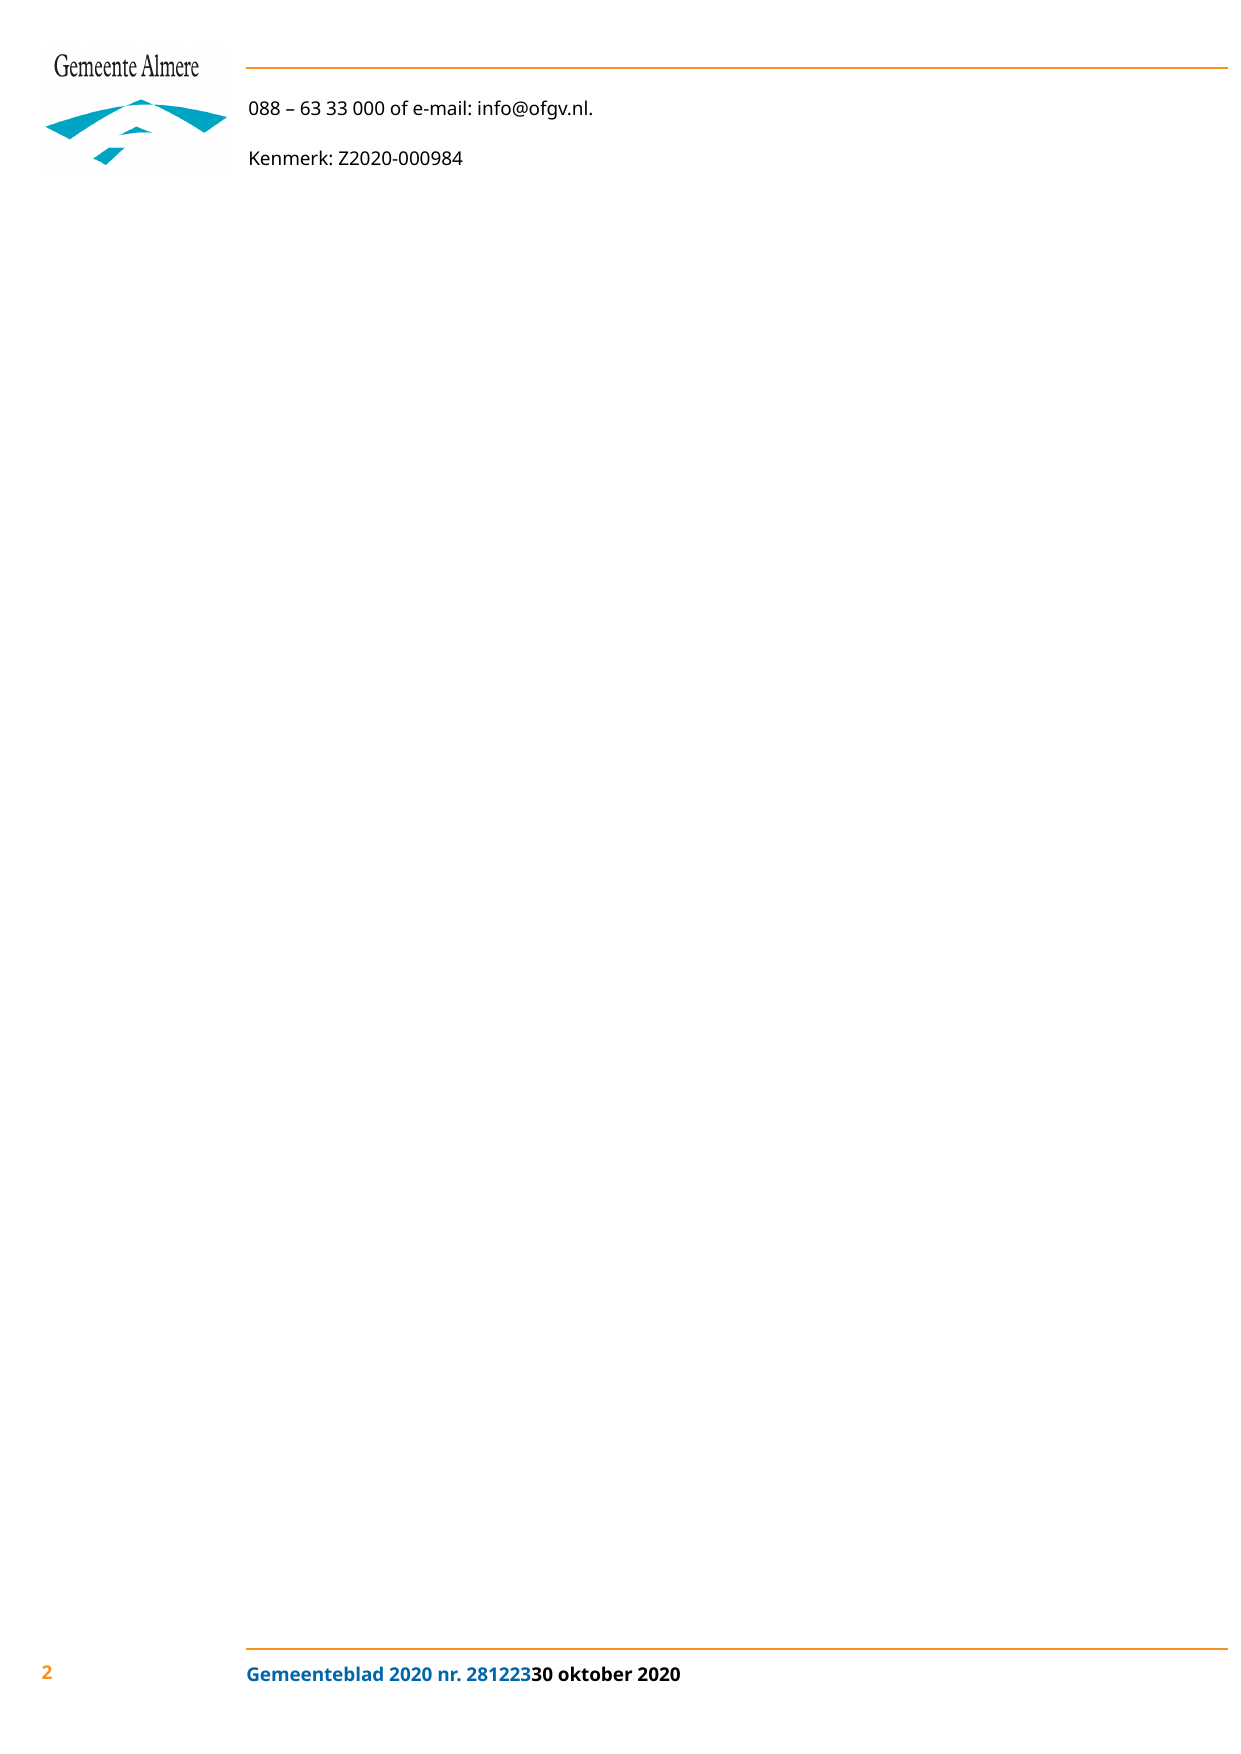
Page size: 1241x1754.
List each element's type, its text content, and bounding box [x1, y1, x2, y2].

text Kenmerk: Z2020-000984 [248, 145, 1152, 171]
picture [41, 47, 231, 172]
text 088 – 63 33 000 of e-mail: info@ofgv.nl. [248, 95, 1152, 121]
